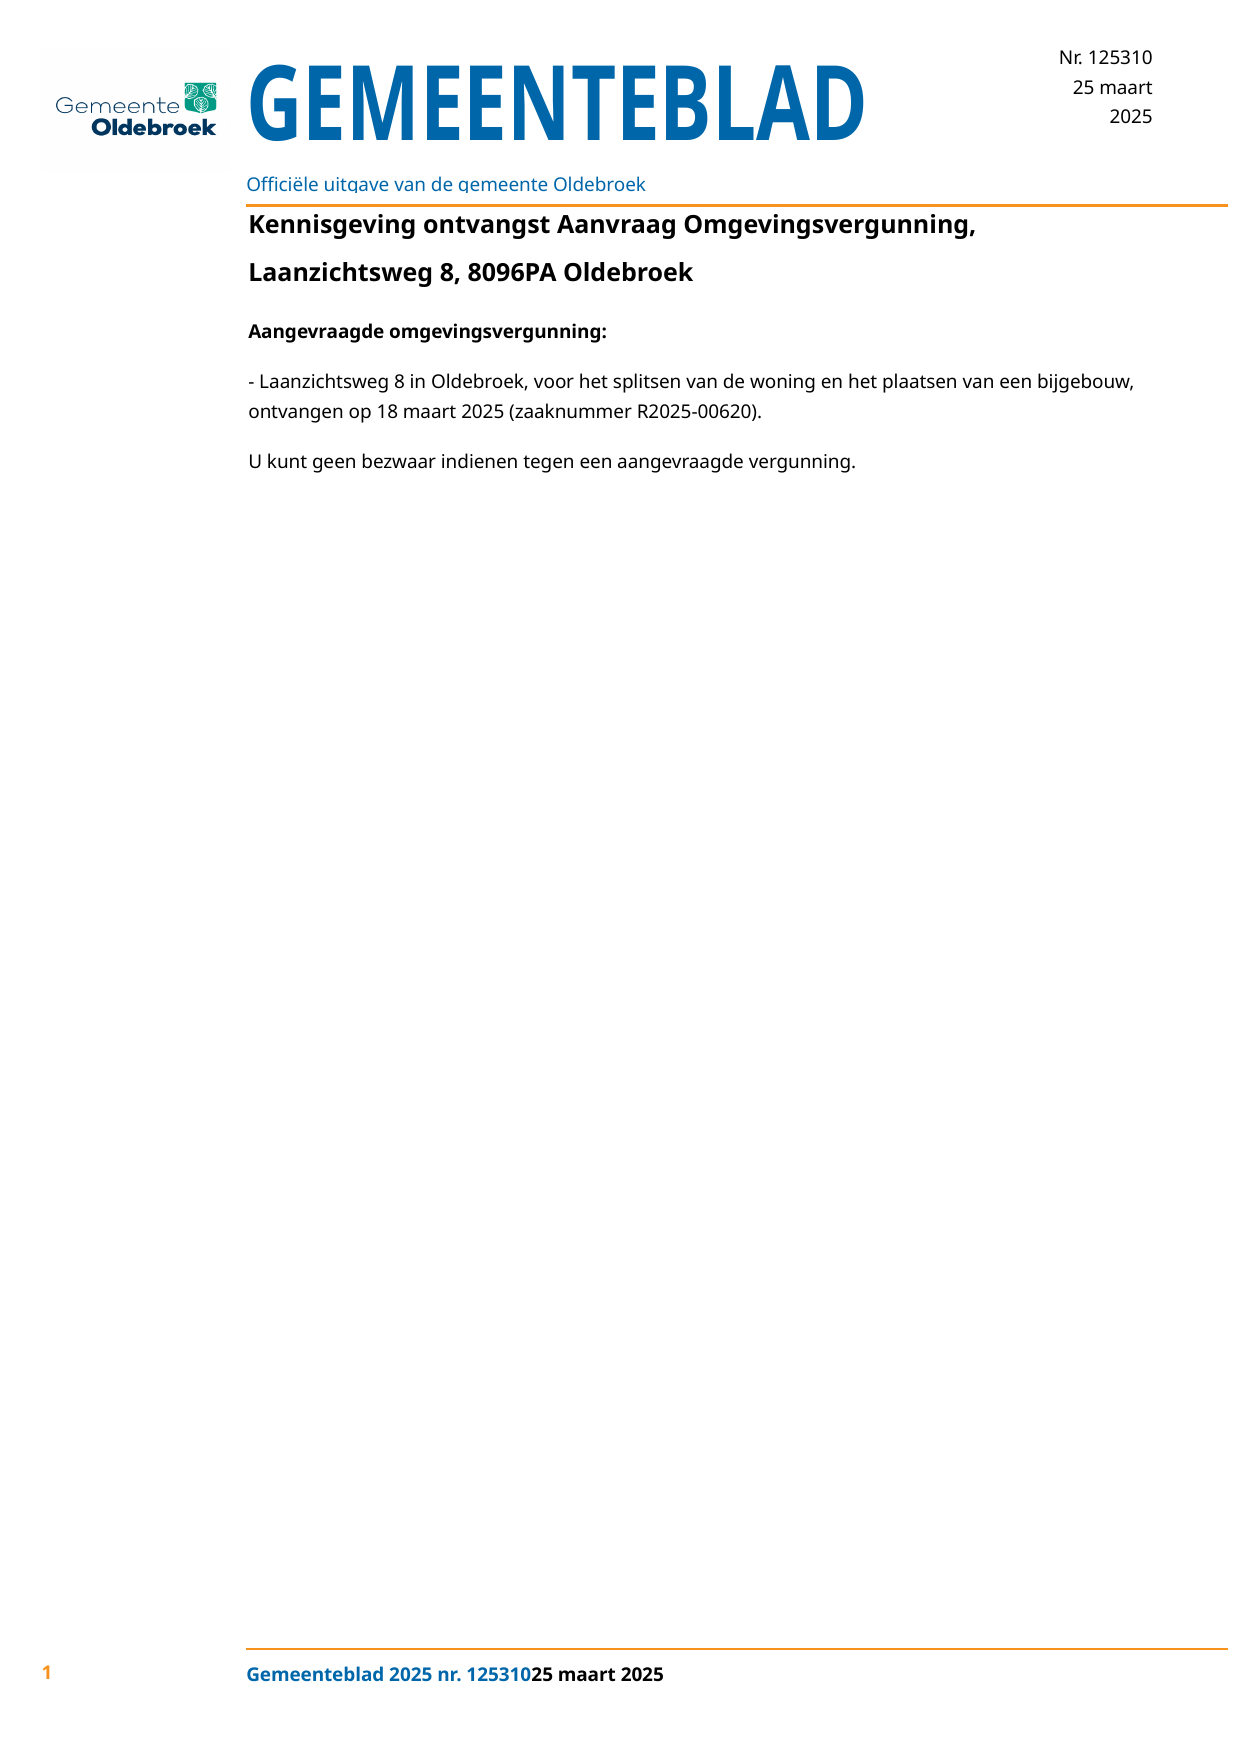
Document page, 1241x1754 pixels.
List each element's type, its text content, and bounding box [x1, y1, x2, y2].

text U kunt geen bezwaar indienen tegen een aangevraagde vergunning. [248, 448, 1152, 474]
text - Laanzichtsweg 8 in Oldebroek, voor het splitsen van de woning en het plaatsen van een bijgebouw, ontvangen op 18 maart 2025 (zaaknummer R2025-00620). [248, 368, 1152, 424]
text Kennisgeving ontvangst Aanvraag Omgevingsvergunning, Laanzichtsweg 8, 8096PA Oldebroek [248, 207, 1152, 288]
picture [41, 47, 231, 172]
text Aangevraagde omgevingsvergunning: [248, 318, 1152, 344]
